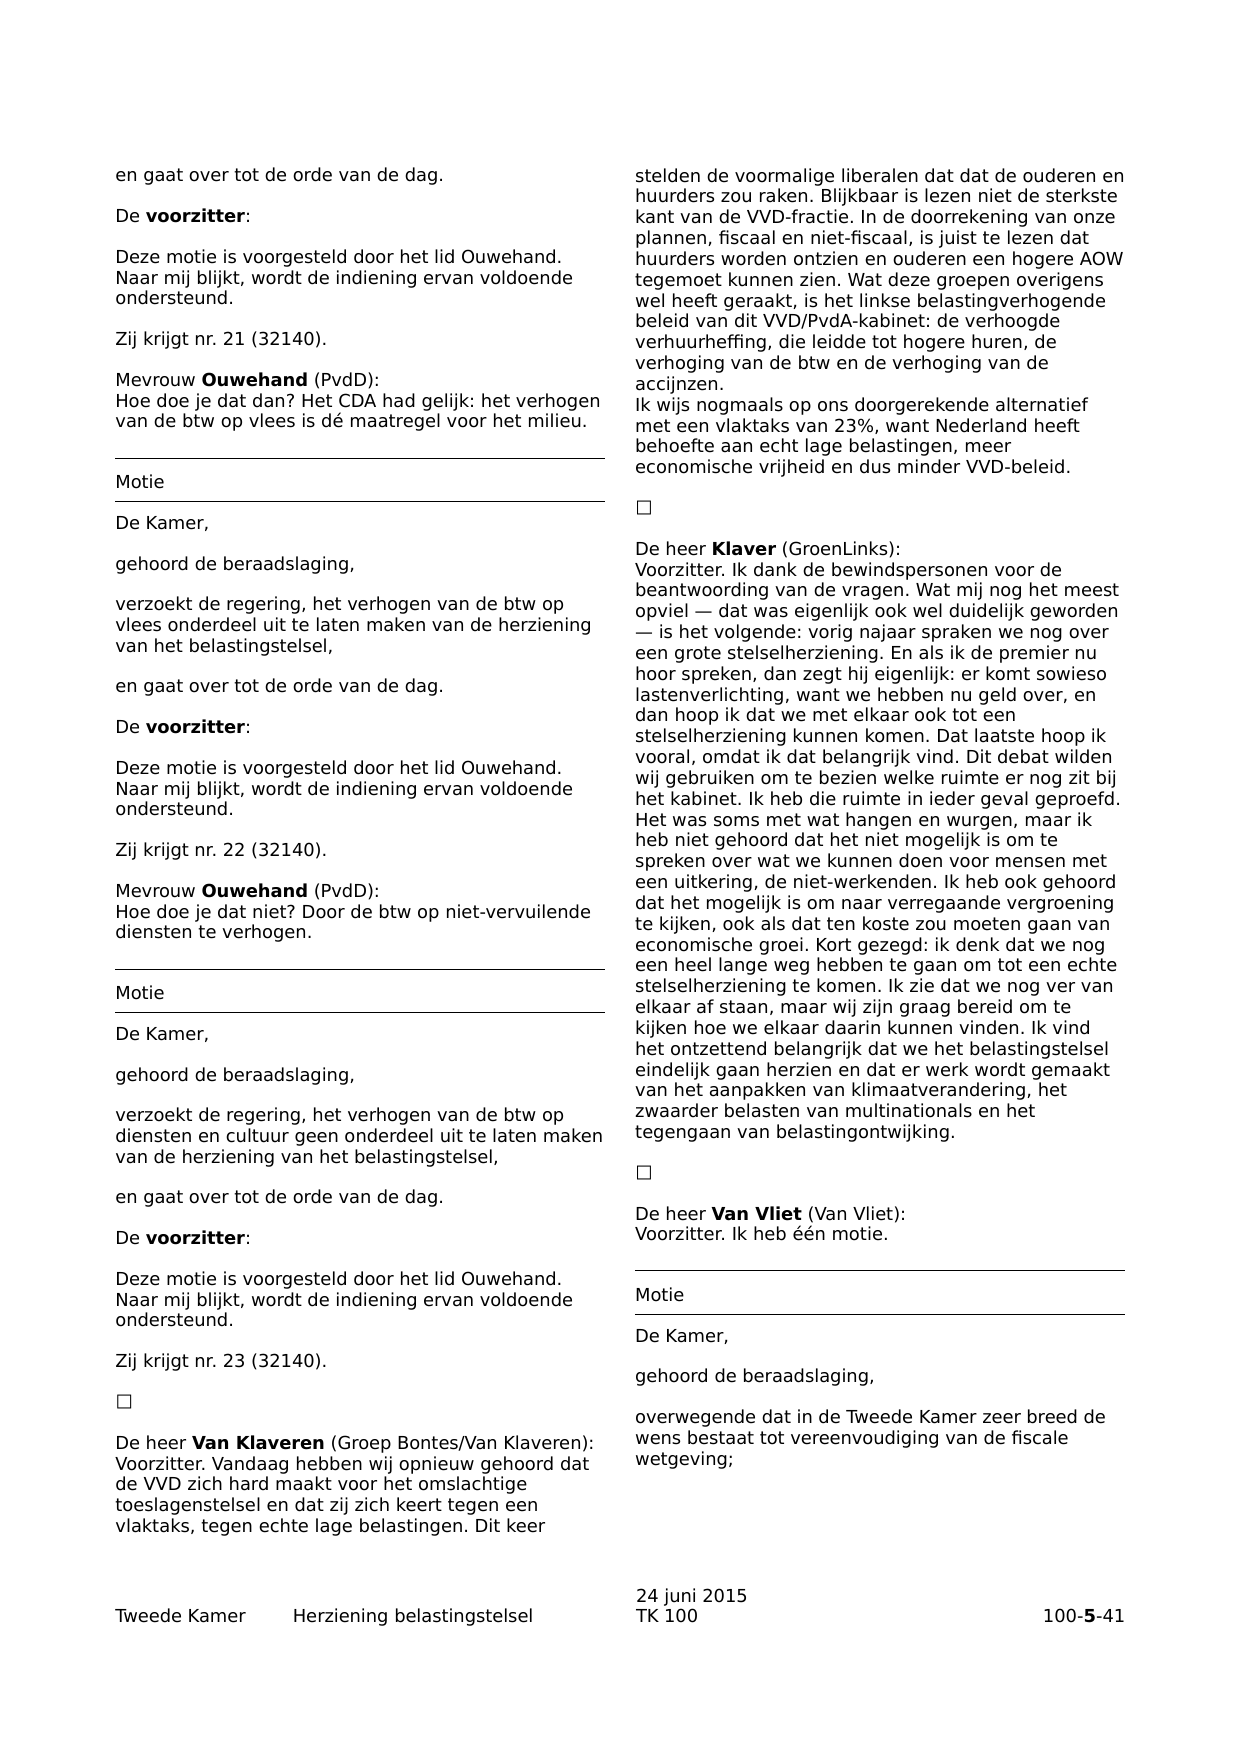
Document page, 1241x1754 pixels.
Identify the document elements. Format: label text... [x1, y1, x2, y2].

text Hoe doe je dat dan? Het CDA had gelijk: het verhogen van de btw op vlees is dé maatregel voor het milieu. [115, 390, 605, 432]
text Deze motie is voorgesteld door het lid Ouwehand. Naar mij blijkt, wordt de indiening ervan voldoende ondersteund. [115, 247, 605, 309]
text De heer Klaver (GroenLinks): [635, 538, 1125, 559]
text De voorzitter: [115, 717, 605, 738]
text ⬜ [635, 498, 1125, 518]
text Zij krijgt nr. 23 (32140). [115, 1351, 605, 1372]
text gehoord de beraadslaging, [115, 553, 605, 574]
text Ik wijs nogmaals op ons doorgerekende alternatief met een vlaktaks van 23%, want Nederland heeft behoefte aan echt lage belastingen, meer economische vrijheid en dus minder VVD-beleid. [635, 394, 1125, 478]
text ⬜ [635, 1163, 1125, 1183]
text Motie [115, 983, 605, 1004]
text Zij krijgt nr. 21 (32140). [115, 329, 605, 350]
text Voorzitter. Ik heb één motie. [635, 1224, 1125, 1245]
text De Kamer, [635, 1326, 1125, 1346]
text ⬜ [115, 1392, 605, 1412]
text Mevrouw Ouwehand (PvdD): [115, 881, 605, 901]
text verzoekt de regering, het verhogen van de btw op diensten en cultuur geen onderdeel uit te laten maken van de herziening van het belastingstelsel, [115, 1105, 605, 1167]
text Voorzitter. Vandaag hebben wij opnieuw gehoord dat de VVD zich hard maakt voor het omslachtige toeslagenstelsel en dat zij zich keert tegen een vlaktaks, tegen echte lage belastingen. Dit keer [115, 1453, 605, 1537]
text De voorzitter: [115, 206, 605, 227]
text Motie [635, 1285, 1125, 1306]
text De voorzitter: [115, 1228, 605, 1249]
text Zij krijgt nr. 22 (32140). [115, 840, 605, 861]
text gehoord de beraadslaging, [635, 1366, 1125, 1387]
text verzoekt de regering, het verhogen van de btw op vlees onderdeel uit te laten maken van de herziening van het belastingstelsel, [115, 594, 605, 656]
text stelden de voormalige liberalen dat dat de ouderen en huurders zou raken. Blijkbaar is lezen niet de sterkste kant van de VVD-fractie. In de doorrekening van onze plannen, fiscaal en niet-fiscaal, is juist te lezen dat huurders worden ontzien en ouderen een hogere AOW tegemoet kunnen zien. Wat deze groepen overigens wel heeft geraakt, is het linkse belastingverhogende beleid van dit VVD/PvdA-kabinet: de verhoogde verhuurheffing, die leidde tot hogere huren, de verhoging van de btw en de verhoging van de accijnzen. [635, 165, 1125, 394]
text en gaat over tot de orde van de dag. [115, 1187, 605, 1208]
text overwegende dat in de Tweede Kamer zeer breed de wens bestaat tot vereenvoudiging van de fiscale wetgeving; [635, 1407, 1125, 1469]
text Voorzitter. Ik dank de bewindspersonen voor de beantwoording van de vragen. Wat mij nog het meest opviel — dat was eigenlijk ook wel duidelijk geworden — is het volgende: vorig najaar spraken we nog over een grote stelselherziening. En als ik de premier nu hoor spreken, dan zegt hij eigenlijk: er komt sowieso lastenverlichting, want we hebben nu geld over, en dan hoop ik dat we met elkaar ook tot een stelselherziening kunnen komen. Dat laatste hoop ik vooral, omdat ik dat belangrijk vind. Dit debat wilden wij gebruiken om te bezien welke ruimte er nog zit bij het kabinet. Ik heb die ruimte in ieder geval geproefd. Het was soms met wat hangen en wurgen, maar ik heb niet gehoord dat het niet mogelijk is om te spreken over wat we kunnen doen voor mensen met een uitkering, de niet-werkenden. Ik heb ook gehoord dat het mogelijk is om naar verregaande vergroening te kijken, ook als dat ten koste zou moeten gaan van economische groei. Kort gezegd: ik denk dat we nog een heel lange weg hebben te gaan om tot een echte stelselherziening te komen. Ik zie dat we nog ver van elkaar af staan, maar wij zijn graag bereid om te kijken hoe we elkaar daarin kunnen vinden. Ik vind het ontzettend belangrijk dat we het belastingstelsel eindelijk gaan herzien en dat er werk wordt gemaakt van het aanpakken van klimaatverandering, het zwaarder belasten van multinationals en het tegengaan van belastingontwijking. [635, 559, 1125, 1143]
text De heer Van Vliet (Van Vliet): [635, 1203, 1125, 1224]
text De heer Van Klaveren (Groep Bontes/Van Klaveren): [115, 1432, 605, 1453]
text Hoe doe je dat niet? Door de btw op niet-vervuilende diensten te verhogen. [115, 901, 605, 943]
text en gaat over tot de orde van de dag. [115, 165, 605, 186]
text Motie [115, 472, 605, 493]
text gehoord de beraadslaging, [115, 1064, 605, 1085]
text Deze motie is voorgesteld door het lid Ouwehand. Naar mij blijkt, wordt de indiening ervan voldoende ondersteund. [115, 758, 605, 820]
text Mevrouw Ouwehand (PvdD): [115, 370, 605, 390]
text en gaat over tot de orde van de dag. [115, 676, 605, 697]
text De Kamer, [115, 1024, 605, 1044]
text Deze motie is voorgesteld door het lid Ouwehand. Naar mij blijkt, wordt de indiening ervan voldoende ondersteund. [115, 1269, 605, 1331]
text De Kamer, [115, 513, 605, 533]
